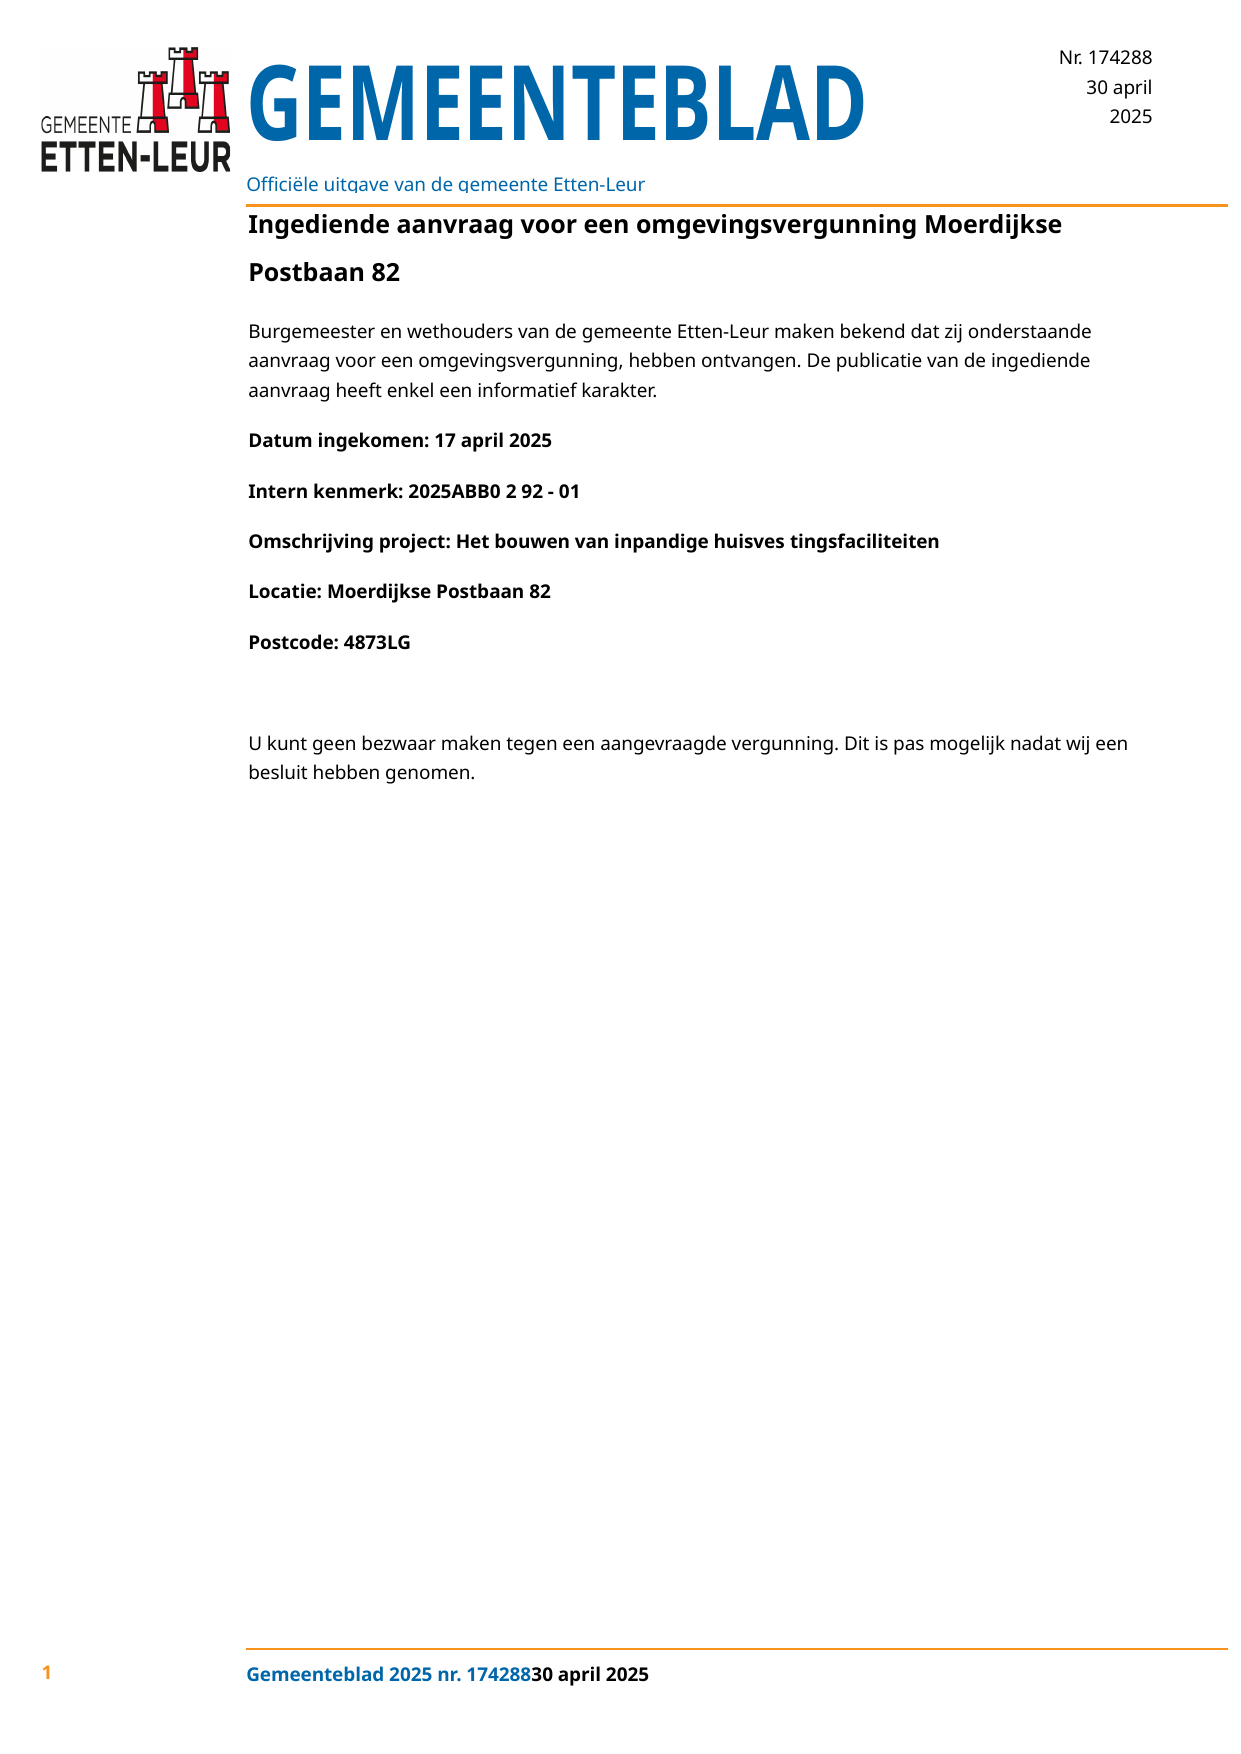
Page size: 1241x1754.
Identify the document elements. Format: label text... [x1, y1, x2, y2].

text Postcode: 4873LG [248, 629, 1152, 655]
text Intern kenmerk: 2025ABB0 2 92 - 01 [248, 478, 1152, 504]
text Burgemeester en wethouders van de gemeente Etten-Leur maken bekend dat zij onderstaande aanvraag voor een omgevingsvergunning, hebben ontvangen. De publicatie van de ingediende aanvraag heeft enkel een informatief karakter. [248, 318, 1152, 403]
text Locatie: Moerdijkse Postbaan 82 [248, 579, 1152, 604]
picture [41, 47, 231, 172]
text Omschrijving project: Het bouwen van inpandige huisves tingsfaciliteiten [248, 528, 1152, 554]
text Ingediende aanvraag voor een omgevingsvergunning Moerdijkse Postbaan 82 [248, 207, 1152, 288]
text U kunt geen bezwaar maken tegen een aangevraagde vergunning. Dit is pas mogelijk nadat wij een besluit hebben genomen. [248, 730, 1152, 785]
text Datum ingekomen: 17 april 2025 [248, 427, 1152, 453]
